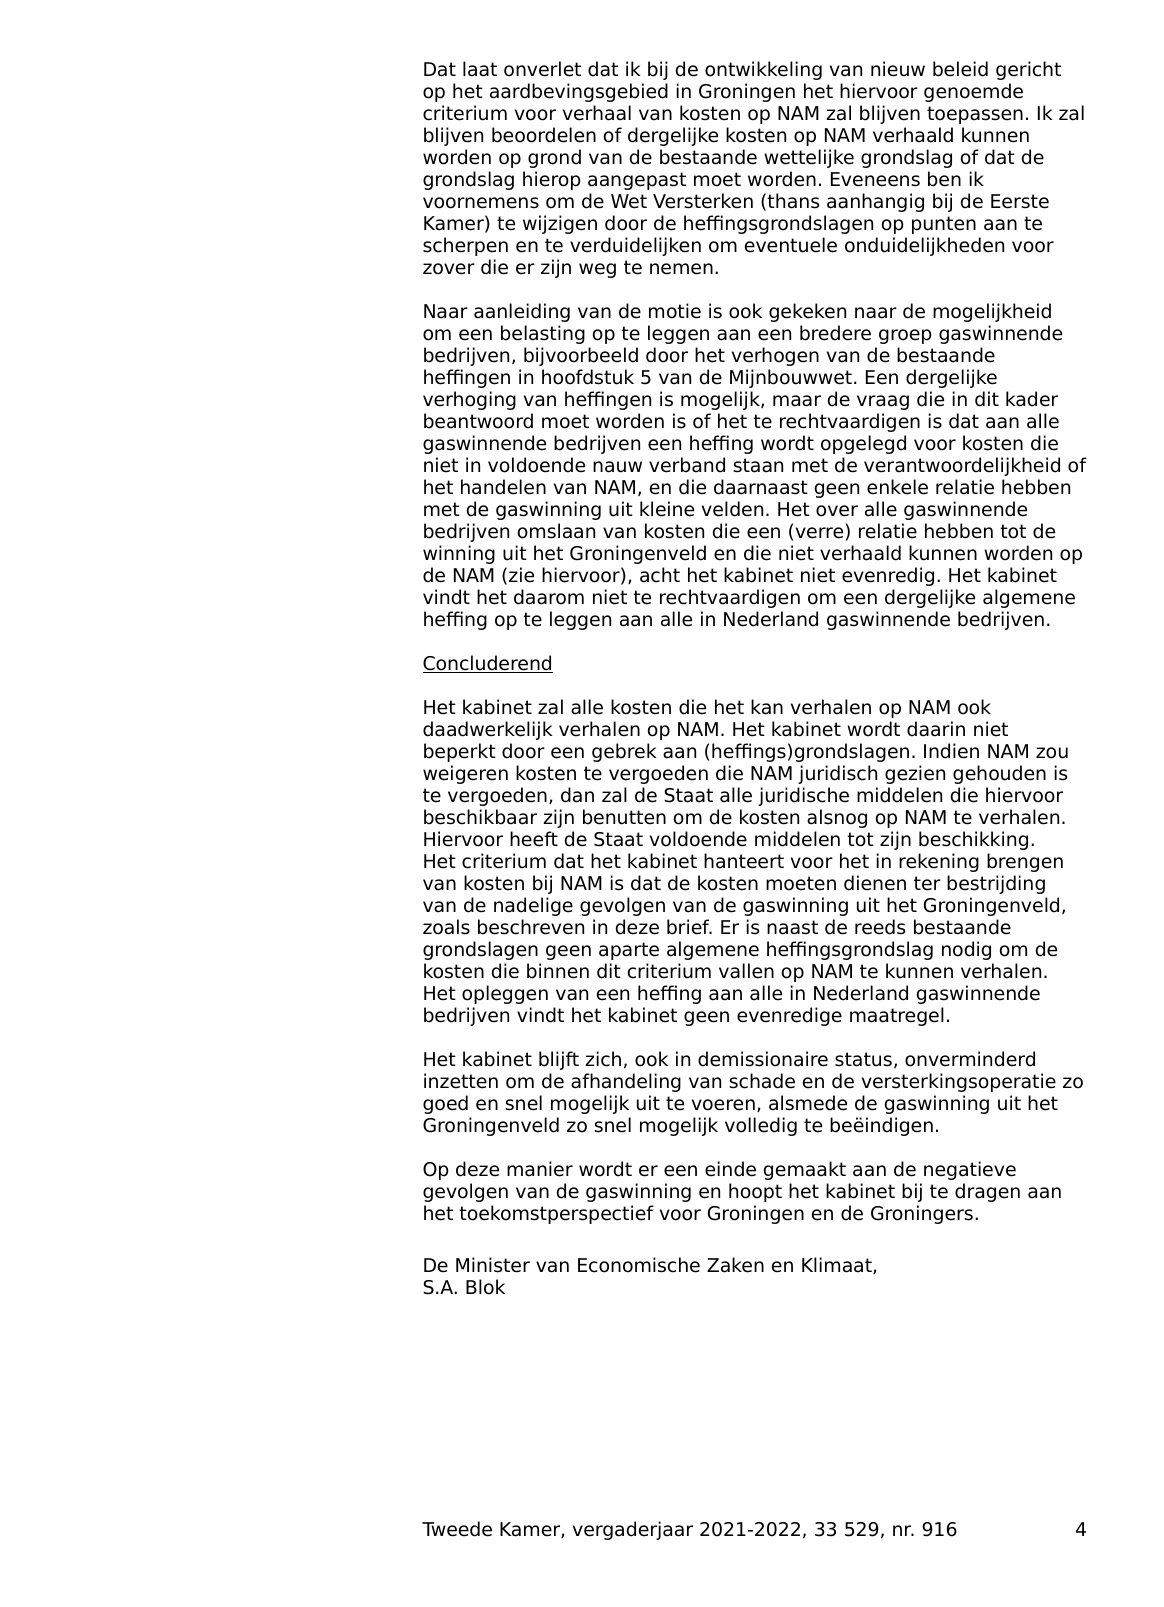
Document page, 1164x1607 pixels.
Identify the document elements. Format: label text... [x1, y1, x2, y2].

text Dat laat onverlet dat ik bij de ontwikkeling van nieuw beleid gericht op het aardbevingsgebied in Groningen het hiervoor genoemde criterium voor verhaal van kosten op NAM zal blijven toepassen. Ik zal blijven beoordelen of dergelijke kosten op NAM verhaald kunnen worden op grond van de bestaande wettelijke grondslag of dat de grondslag hierop aangepast moet worden. Eveneens ben ik voornemens om de Wet Versterken (thans aanhangig bij de Eerste Kamer) te wijzigen door de heffingsgrondslagen op punten aan te scherpen en te verduidelijken om eventuele onduidelijkheden voor zover die er zijn weg te nemen. [422, 59, 1087, 279]
subtitle Concluderend [422, 653, 1087, 675]
text Op deze manier wordt er een einde gemaakt aan de negatieve gevolgen van de gaswinning en hoopt het kabinet bij te dragen aan het toekomstperspectief voor Groningen en de Groningers. [422, 1159, 1087, 1225]
text Naar aanleiding van de motie is ook gekeken naar de mogelijkheid om een belasting op te leggen aan een bredere groep gaswinnende bedrijven, bijvoorbeeld door het verhogen van de bestaande heffingen in hoofdstuk 5 van de Mijnbouwwet. Een dergelijke verhoging van heffingen is mogelijk, maar de vraag die in dit kader beantwoord moet worden is of het te rechtvaardigen is dat aan alle gaswinnende bedrijven een heffing wordt opgelegd voor kosten die niet in voldoende nauw verband staan met de verantwoordelijkheid of het handelen van NAM, en die daarnaast geen enkele relatie hebben met de gaswinning uit kleine velden. Het over alle gaswinnende bedrijven omslaan van kosten die een (verre) relatie hebben tot de winning uit het Groningenveld en die niet verhaald kunnen worden op de NAM (zie hiervoor), acht het kabinet niet evenredig. Het kabinet vindt het daarom niet te rechtvaardigen om een dergelijke algemene heffing op te leggen aan alle in Nederland gaswinnende bedrijven. [422, 301, 1087, 631]
text Het criterium dat het kabinet hanteert voor het in rekening brengen van kosten bij NAM is dat de kosten moeten dienen ter bestrijding van de nadelige gevolgen van de gaswinning uit het Groningenveld, zoals beschreven in deze brief. Er is naast de reeds bestaande grondslagen geen aparte algemene heffingsgrondslag nodig om de kosten die binnen dit criterium vallen op NAM te kunnen verhalen. Het opleggen van een heffing aan alle in Nederland gaswinnende bedrijven vindt het kabinet geen evenredige maatregel. [422, 851, 1087, 1027]
text Het kabinet blijft zich, ook in demissionaire status, onverminderd inzetten om de afhandeling van schade en de versterkingsoperatie zo goed en snel mogelijk uit te voeren, alsmede de gaswinning uit het Groningenveld zo snel mogelijk volledig te beëindigen. [422, 1049, 1087, 1137]
text Het kabinet zal alle kosten die het kan verhalen op NAM ook daadwerkelijk verhalen op NAM. Het kabinet wordt daarin niet beperkt door een gebrek aan (heffings)grondslagen. Indien NAM zou weigeren kosten te vergoeden die NAM juridisch gezien gehouden is te vergoeden, dan zal de Staat alle juridische middelen die hiervoor beschikbaar zijn benutten om de kosten alsnog op NAM te verhalen. Hiervoor heeft de Staat voldoende middelen tot zijn beschikking. [422, 697, 1087, 851]
text De Minister van Economische Zaken en Klimaat, S.A. Blok [422, 1255, 1087, 1299]
